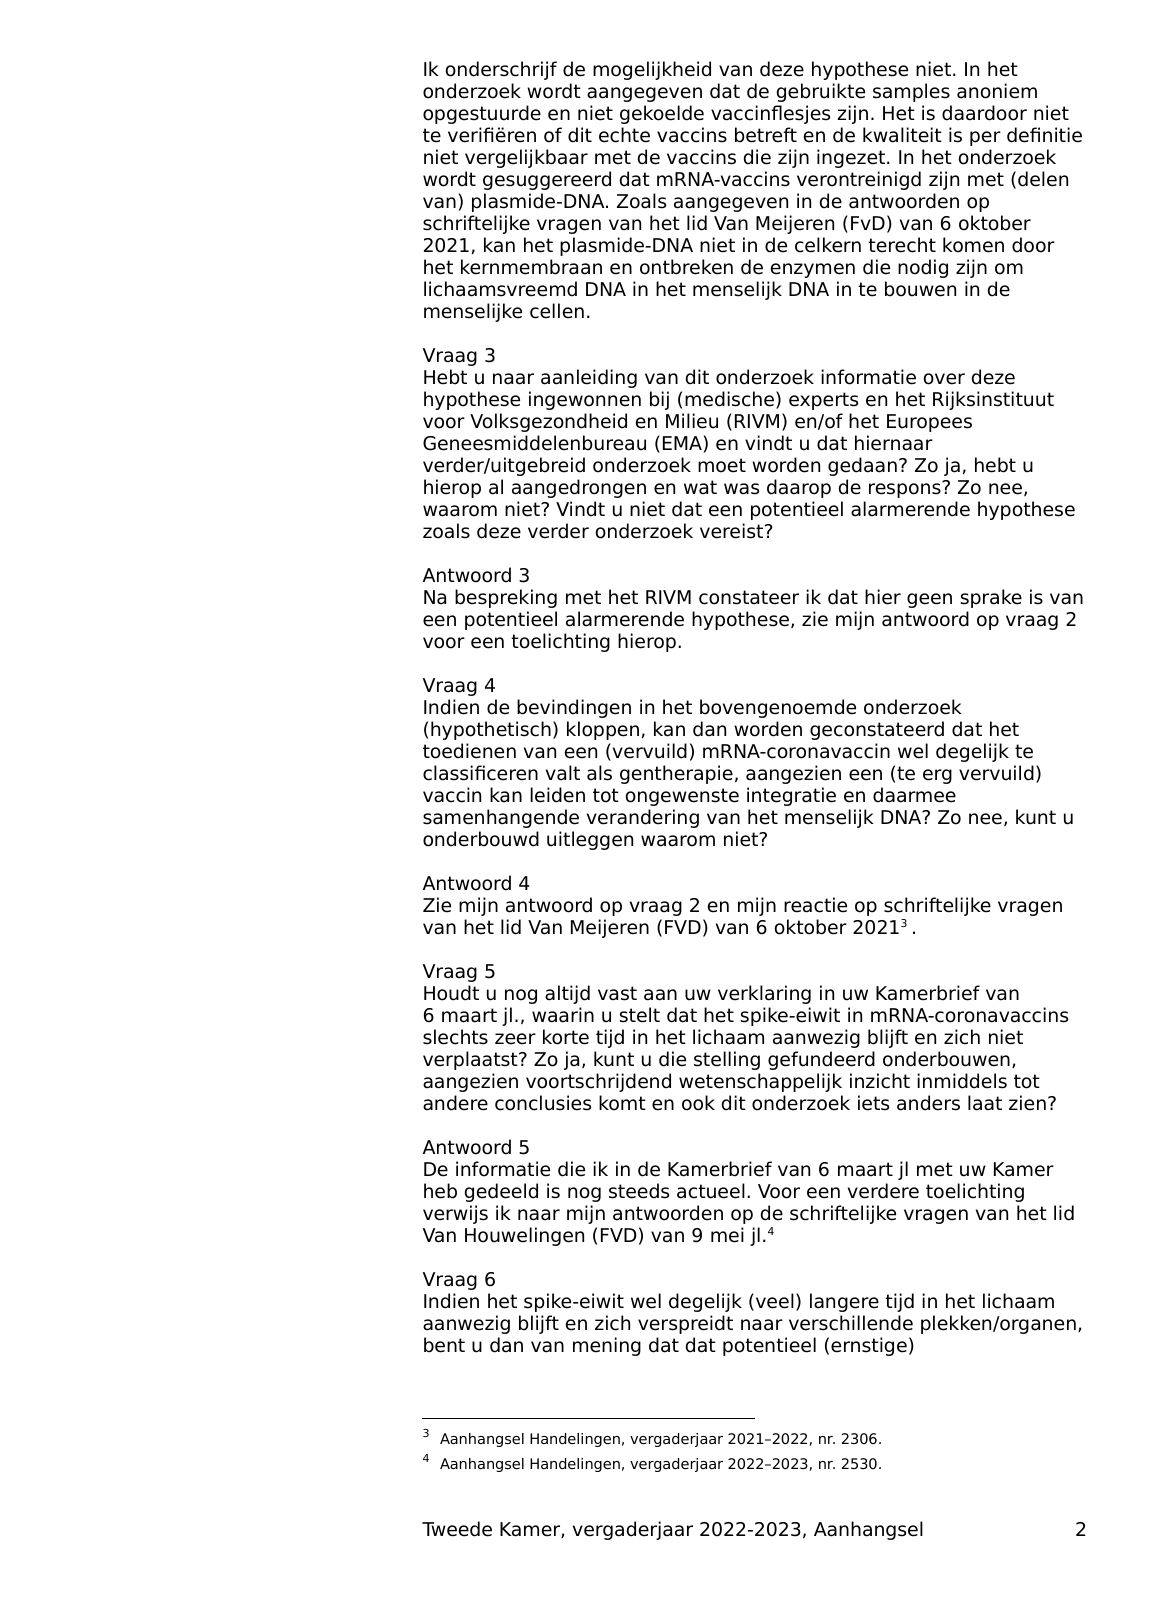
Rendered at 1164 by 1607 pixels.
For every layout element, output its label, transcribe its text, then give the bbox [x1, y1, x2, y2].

text Indien het spike-eiwit wel degelijk (veel) langere tijd in het lichaam aanwezig blijft en zich verspreidt naar verschillende plekken/organen, bent u dan van mening dat dat potentieel (ernstige) [422, 1291, 1087, 1357]
text Hebt u naar aanleiding van dit onderzoek informatie over deze hypothese ingewonnen bij (medische) experts en het Rijksinstituut voor Volksgezondheid en Milieu (RIVM) en/of het Europees Geneesmiddelenbureau (EMA) en vindt u dat hiernaar verder/uitgebreid onderzoek moet worden gedaan? Zo ja, hebt u hierop al aangedrongen en wat was daarop de respons? Zo nee, waarom niet? Vindt u niet dat een potentieel alarmerende hypothese zoals deze verder onderzoek vereist? [422, 367, 1087, 543]
text De informatie die ik in de Kamerbrief van 6 maart jl met uw Kamer heb gedeeld is nog steeds actueel. Voor een verdere toelichting verwijs ik naar mijn antwoorden op de schriftelijke vragen van het lid Van Houwelingen (FVD) van 9 mei jl. [422, 1159, 1087, 1247]
text Zie mijn antwoord op vraag 2 en mijn reactie op schriftelijke vragen van het lid Van Meijeren (FVD) van 6 oktober 2021. [422, 895, 1087, 939]
text Aanhangsel Handelingen, vergaderjaar 2021–2022, nr. 2306. [422, 1427, 1087, 1449]
text Houdt u nog altijd vast aan uw verklaring in uw Kamerbrief van 6 maart jl., waarin u stelt dat het spike-eiwit in mRNA-coronavaccins slechts zeer korte tijd in het lichaam aanwezig blijft en zich niet verplaatst? Zo ja, kunt u die stelling gefundeerd onderbouwen, aangezien voortschrijdend wetenschappelijk inzicht inmiddels tot andere conclusies komt en ook dit onderzoek iets anders laat zien? [422, 983, 1087, 1115]
text Antwoord 4 [422, 873, 1087, 895]
text Na bespreking met het RIVM constateer ik dat hier geen sprake is van een potentieel alarmerende hypothese, zie mijn antwoord op vraag 2 voor een toelichting hierop. [422, 587, 1087, 653]
text Ik onderschrijf de mogelijkheid van deze hypothese niet. In het onderzoek wordt aangegeven dat de gebruikte samples anoniem opgestuurde en niet gekoelde vaccinflesjes zijn. Het is daardoor niet te verifiëren of dit echte vaccins betreft en de kwaliteit is per definitie niet vergelijkbaar met de vaccins die zijn ingezet. In het onderzoek wordt gesuggereerd dat mRNA-vaccins verontreinigd zijn met (delen van) plasmide-DNA. Zoals aangegeven in de antwoorden op schriftelijke vragen van het lid Van Meijeren (FvD) van 6 oktober 2021, kan het plasmide-DNA niet in de celkern terecht komen door het kernmembraan en ontbreken de enzymen die nodig zijn om lichaamsvreemd DNA in het menselijk DNA in te bouwen in de menselijke cellen. [422, 59, 1087, 323]
text Vraag 3 [422, 345, 1087, 367]
text Vraag 5 [422, 961, 1087, 983]
text Antwoord 5 [422, 1137, 1087, 1159]
text Aanhangsel Handelingen, vergaderjaar 2022–2023, nr. 2530. [422, 1452, 1087, 1474]
text Indien de bevindingen in het bovengenoemde onderzoek (hypothetisch) kloppen, kan dan worden geconstateerd dat het toedienen van een (vervuild) mRNA-coronavaccin wel degelijk te classificeren valt als gentherapie, aangezien een (te erg vervuild) vaccin kan leiden tot ongewenste integratie en daarmee samenhangende verandering van het menselijk DNA? Zo nee, kunt u onderbouwd uitleggen waarom niet? [422, 697, 1087, 851]
text Vraag 6 [422, 1269, 1087, 1291]
text Antwoord 3 [422, 565, 1087, 587]
text Vraag 4 [422, 675, 1087, 697]
